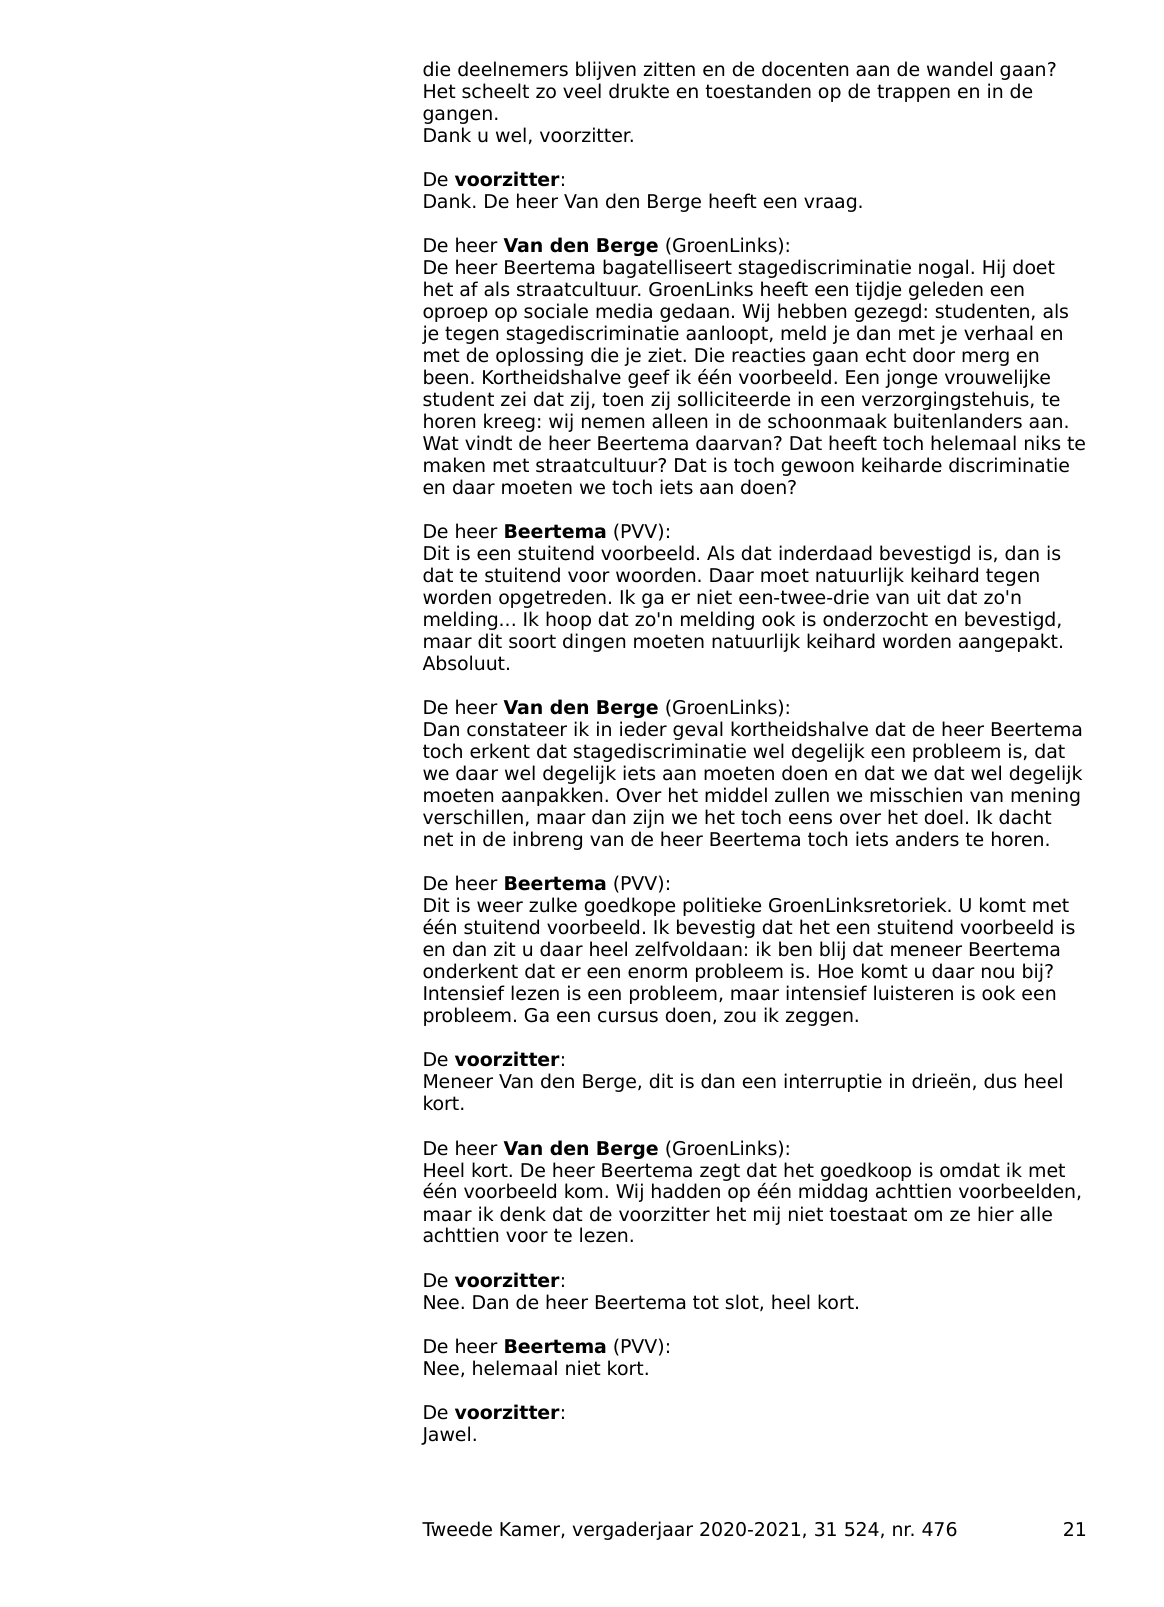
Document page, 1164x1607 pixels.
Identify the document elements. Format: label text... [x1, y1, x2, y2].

text De heer Beertema bagatelliseert stagediscriminatie nogal. Hij doet het af als straatcultuur. GroenLinks heeft een tijdje geleden een oproep op sociale media gedaan. Wij hebben gezegd: studenten, als je tegen stagediscriminatie aanloopt, meld je dan met je verhaal en met de oplossing die je ziet. Die reacties gaan echt door merg en been. Kortheidshalve geef ik één voorbeeld. Een jonge vrouwelijke student zei dat zij, toen zij solliciteerde in een verzorgingstehuis, te horen kreeg: wij nemen alleen in de schoonmaak buitenlanders aan. Wat vindt de heer Beertema daarvan? Dat heeft toch helemaal niks te maken met straatcultuur? Dat is toch gewoon keiharde discriminatie en daar moeten we toch iets aan doen? [422, 257, 1087, 499]
text die deelnemers blijven zitten en de docenten aan de wandel gaan? Het scheelt zo veel drukte en toestanden op de trappen en in de gangen. [422, 59, 1087, 125]
text De heer Beertema (PVV): [422, 873, 1087, 895]
text Dit is weer zulke goedkope politieke GroenLinksretoriek. U komt met één stuitend voorbeeld. Ik bevestig dat het een stuitend voorbeeld is en dan zit u daar heel zelfvoldaan: ik ben blij dat meneer Beertema onderkent dat er een enorm probleem is. Hoe komt u daar nou bij? Intensief lezen is een probleem, maar intensief luisteren is ook een probleem. Ga een cursus doen, zou ik zeggen. [422, 895, 1087, 1027]
text De heer Beertema (PVV): [422, 1336, 1087, 1358]
text Nee, helemaal niet kort. [422, 1358, 1087, 1380]
text Dan constateer ik in ieder geval kortheidshalve dat de heer Beertema toch erkent dat stagediscriminatie wel degelijk een probleem is, dat we daar wel degelijk iets aan moeten doen en dat we dat wel degelijk moeten aanpakken. Over het middel zullen we misschien van mening verschillen, maar dan zijn we het toch eens over het doel. Ik dacht net in de inbreng van de heer Beertema toch iets anders te horen. [422, 719, 1087, 851]
text De heer Beertema (PVV): [422, 521, 1087, 543]
text De heer Van den Berge (GroenLinks): [422, 235, 1087, 257]
text Heel kort. De heer Beertema zegt dat het goedkoop is omdat ik met één voorbeeld kom. Wij hadden op één middag achttien voorbeelden, maar ik denk dat de voorzitter het mij niet toestaat om ze hier alle achttien voor te lezen. [422, 1159, 1087, 1247]
text Dit is een stuitend voorbeeld. Als dat inderdaad bevestigd is, dan is dat te stuitend voor woorden. Daar moet natuurlijk keihard tegen worden opgetreden. Ik ga er niet een-twee-drie van uit dat zo'n melding... Ik hoop dat zo'n melding ook is onderzocht en bevestigd, maar dit soort dingen moeten natuurlijk keihard worden aangepakt. Absoluut. [422, 543, 1087, 675]
text Nee. Dan de heer Beertema tot slot, heel kort. [422, 1292, 1087, 1313]
text De heer Van den Berge (GroenLinks): [422, 1137, 1087, 1159]
text Jawel. [422, 1424, 1087, 1446]
text De heer Van den Berge (GroenLinks): [422, 697, 1087, 719]
text De voorzitter: [422, 1402, 1087, 1424]
text Meneer Van den Berge, dit is dan een interruptie in drieën, dus heel kort. [422, 1071, 1087, 1115]
text De voorzitter: [422, 1049, 1087, 1071]
text Dank u wel, voorzitter. [422, 125, 1087, 147]
text De voorzitter: [422, 1269, 1087, 1292]
text De voorzitter: [422, 169, 1087, 191]
text Dank. De heer Van den Berge heeft een vraag. [422, 191, 1087, 213]
